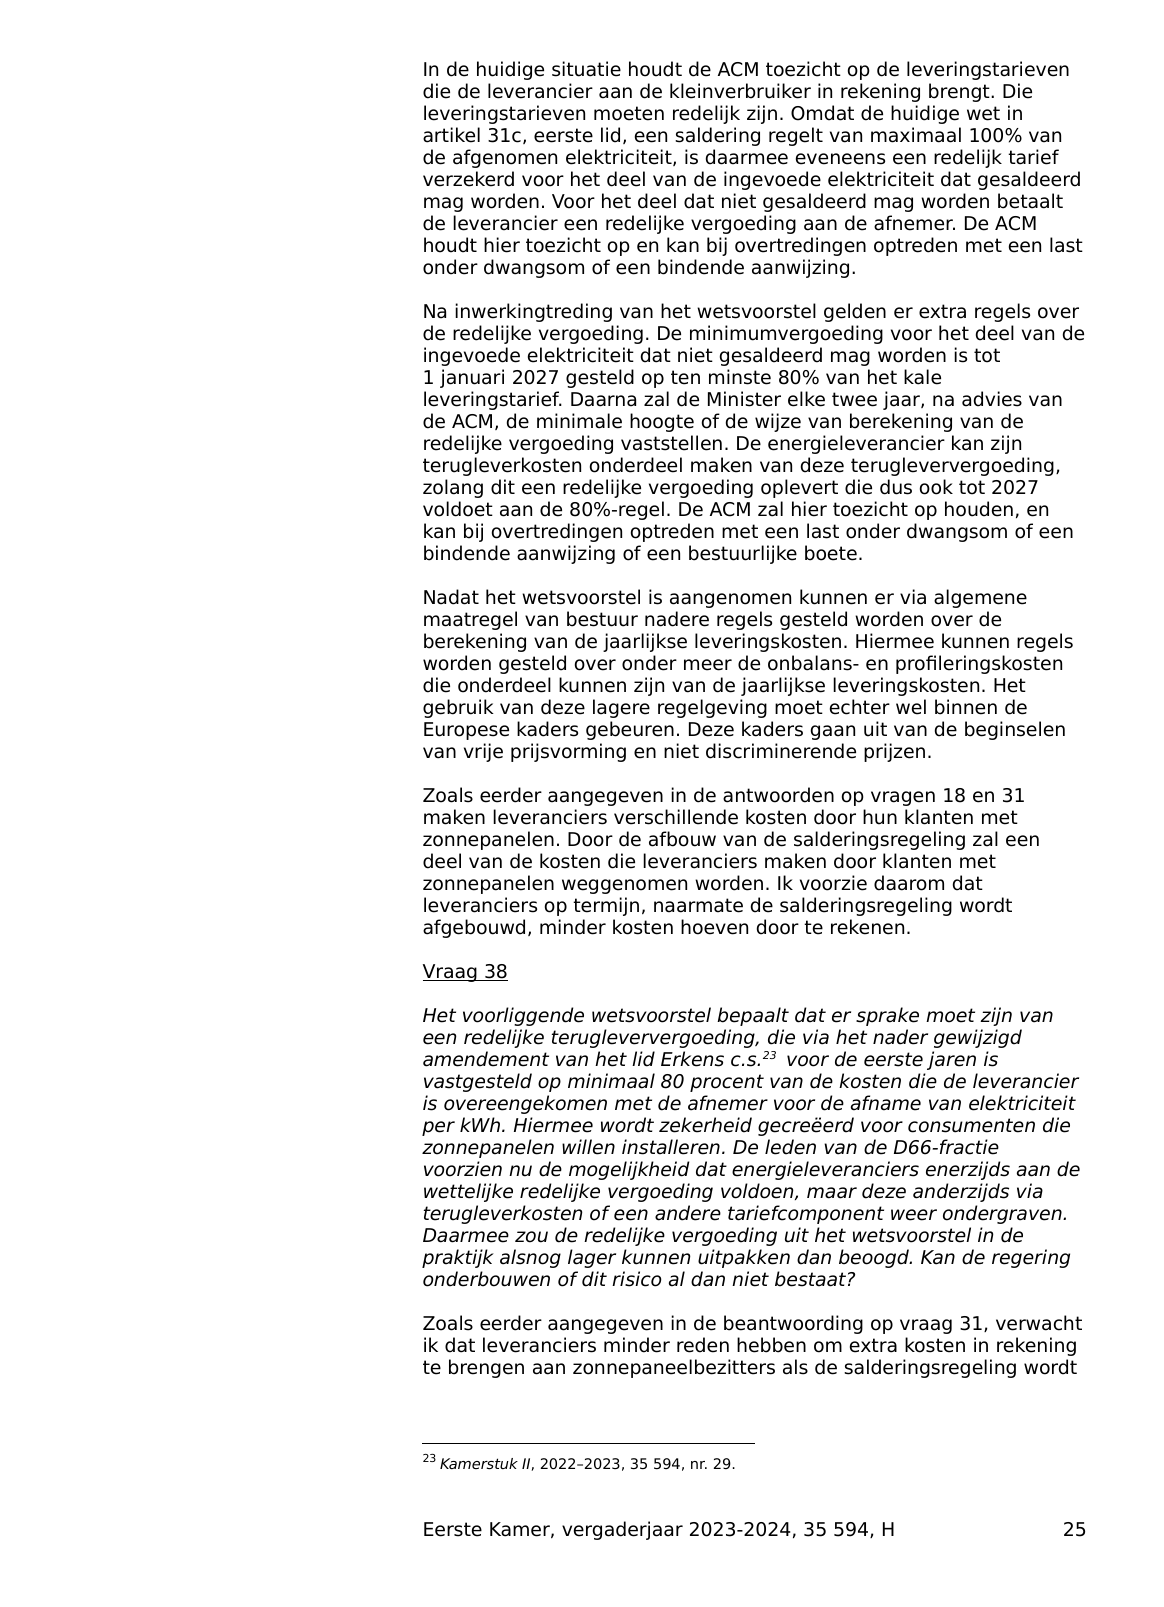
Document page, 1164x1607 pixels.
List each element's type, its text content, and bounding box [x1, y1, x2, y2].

subtitle Vraag 38 [422, 961, 1087, 983]
text Zoals eerder aangegeven in de beantwoording op vraag 31, verwacht ik dat leveranciers minder reden hebben om extra kosten in rekening te brengen aan zonnepaneelbezitters als de salderingsregeling wordt [422, 1313, 1087, 1379]
text Na inwerkingtreding van het wetsvoorstel gelden er extra regels over de redelijke vergoeding. De minimumvergoeding voor het deel van de ingevoede elektriciteit dat niet gesaldeerd mag worden is tot 1 januari 2027 gesteld op ten minste 80% van het kale leveringstarief. Daarna zal de Minister elke twee jaar, na advies van de ACM, de minimale hoogte of de wijze van berekening van de redelijke vergoeding vaststellen. De energieleverancier kan zijn terugleverkosten onderdeel maken van deze terugleververgoeding, zolang dit een redelijke vergoeding oplevert die dus ook tot 2027 voldoet aan de 80%-regel. De ACM zal hier toezicht op houden, en kan bij overtredingen optreden met een last onder dwangsom of een bindende aanwijzing of een bestuurlijke boete. [422, 301, 1087, 565]
text Het voorliggende wetsvoorstel bepaalt dat er sprake moet zijn van een redelijke terugleververgoeding, die via het nader gewijzigd amendement van het lid Erkens c.s. voor de eerste jaren is vastgesteld op minimaal 80 procent van de kosten die de leverancier is overeengekomen met de afnemer voor de afname van elektriciteit per kWh. Hiermee wordt zekerheid gecreëerd voor consumenten die zonnepanelen willen installeren. De leden van de D66-fractie voorzien nu de mogelijkheid dat energieleveranciers enerzijds aan de wettelijke redelijke vergoeding voldoen, maar deze anderzijds via terugleverkosten of een andere tariefcomponent weer ondergraven. Daarmee zou de redelijke vergoeding uit het wetsvoorstel in de praktijk alsnog lager kunnen uitpakken dan beoogd. Kan de regering onderbouwen of dit risico al dan niet bestaat? [422, 1005, 1087, 1291]
text Nadat het wetsvoorstel is aangenomen kunnen er via algemene maatregel van bestuur nadere regels gesteld worden over de berekening van de jaarlijkse leveringskosten. Hiermee kunnen regels worden gesteld over onder meer de onbalans- en profileringskosten die onderdeel kunnen zijn van de jaarlijkse leveringskosten. Het gebruik van deze lagere regelgeving moet echter wel binnen de Europese kaders gebeuren. Deze kaders gaan uit van de beginselen van vrije prijsvorming en niet discriminerende prijzen. [422, 587, 1087, 763]
text In de huidige situatie houdt de ACM toezicht op de leveringstarieven die de leverancier aan de kleinverbruiker in rekening brengt. Die leveringstarieven moeten redelijk zijn. Omdat de huidige wet in artikel 31c, eerste lid, een saldering regelt van maximaal 100% van de afgenomen elektriciteit, is daarmee eveneens een redelijk tarief verzekerd voor het deel van de ingevoede elektriciteit dat gesaldeerd mag worden. Voor het deel dat niet gesaldeerd mag worden betaalt de leverancier een redelijke vergoeding aan de afnemer. De ACM houdt hier toezicht op en kan bij overtredingen optreden met een last onder dwangsom of een bindende aanwijzing. [422, 59, 1087, 279]
text Zoals eerder aangegeven in de antwoorden op vragen 18 en 31 maken leveranciers verschillende kosten door hun klanten met zonnepanelen. Door de afbouw van de salderingsregeling zal een deel van de kosten die leveranciers maken door klanten met zonnepanelen weggenomen worden. Ik voorzie daarom dat leveranciers op termijn, naarmate de salderingsregeling wordt afgebouwd, minder kosten hoeven door te rekenen. [422, 785, 1087, 939]
text Kamerstuk II, 2022–2023, 35 594, nr. 29. [422, 1452, 1087, 1474]
